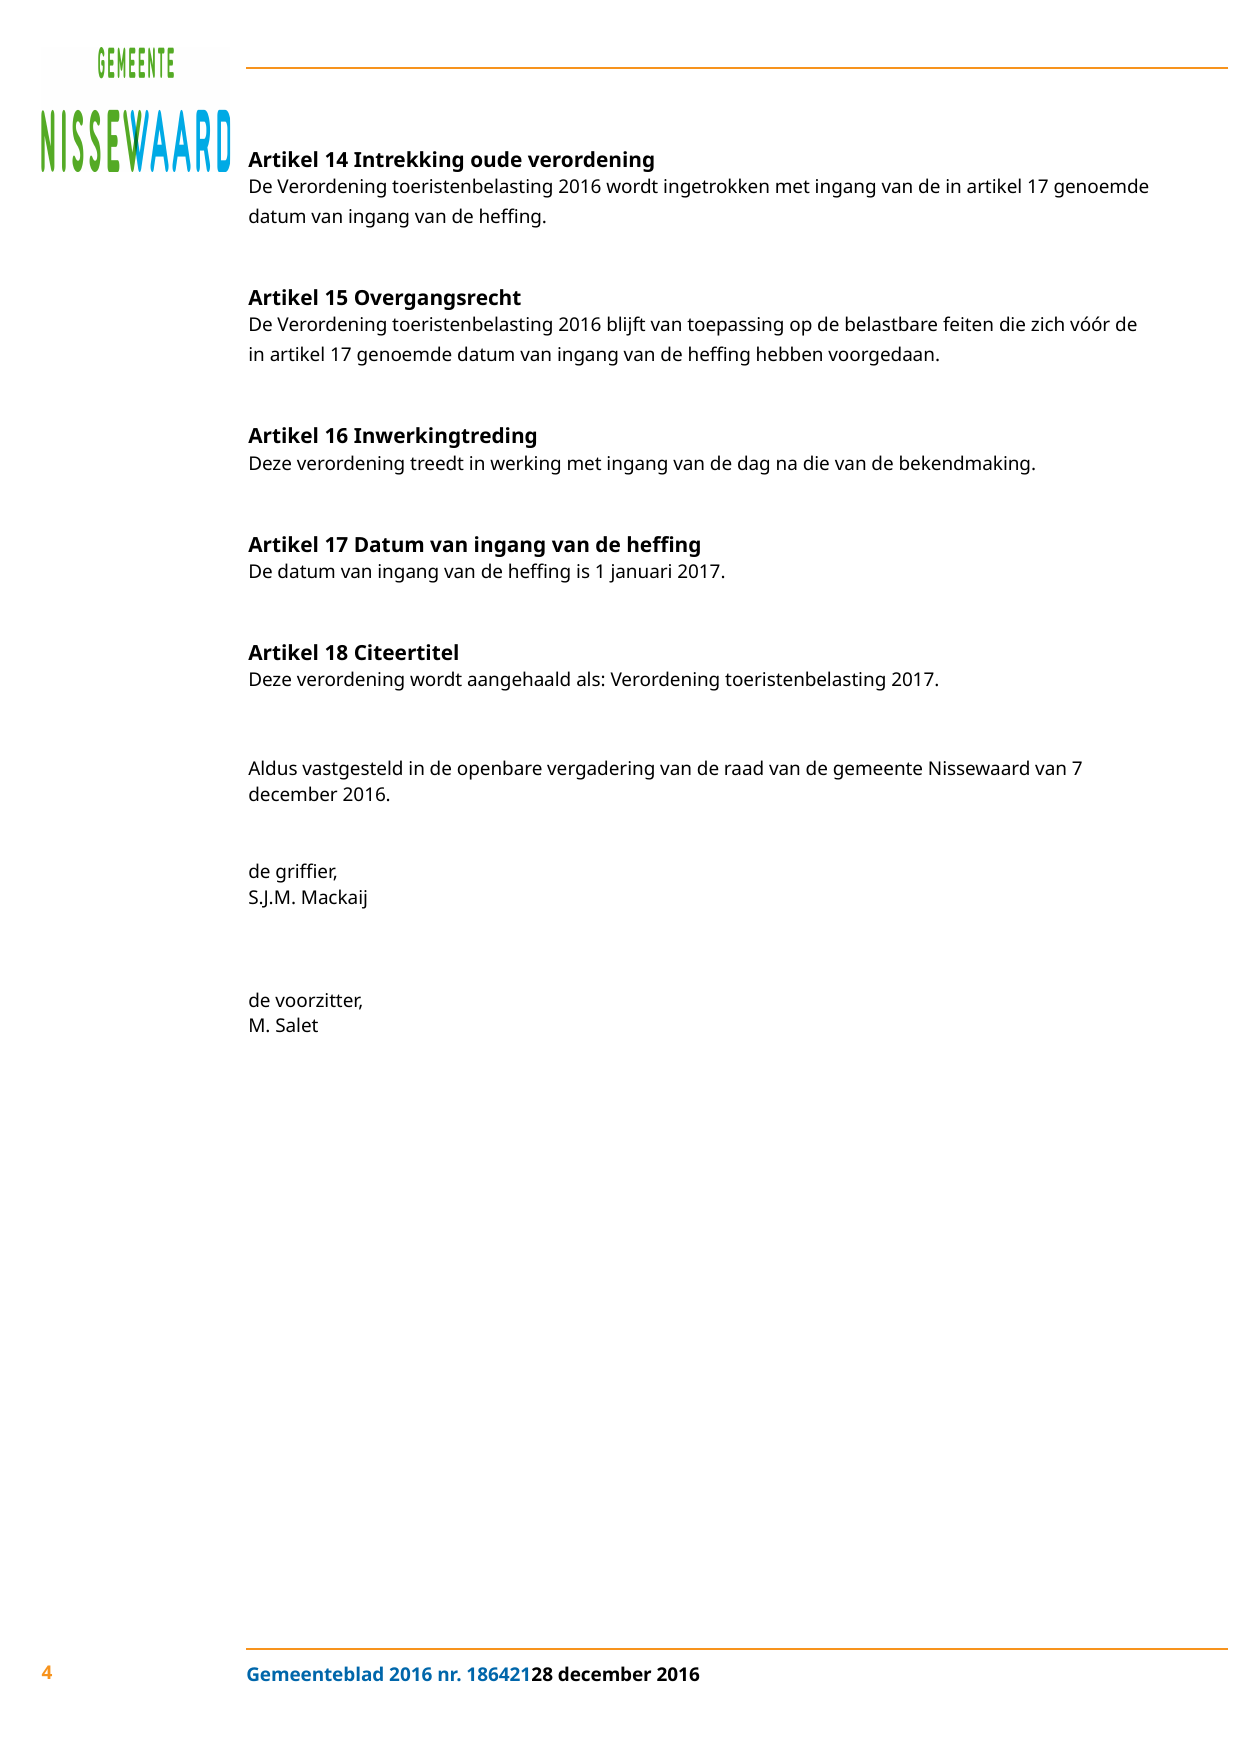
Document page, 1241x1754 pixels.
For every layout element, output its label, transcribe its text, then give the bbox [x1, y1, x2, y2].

picture [154, 157, 165, 172]
text de voorzitter, [248, 987, 1152, 1013]
text Deze verordening treedt in werking met ingang van de dag na die van de bekendmaking. [248, 450, 1152, 475]
text De Verordening toeristenbelasting 2016 wordt ingetrokken met ingang van de in artikel 17 genoemde datum van ingang van de heffing. [248, 174, 1152, 229]
picture [200, 151, 206, 172]
text De Verordening toeristenbelasting 2016 blijft van toepassing op de belastbare feiten die zich vóór de in artikel 17 genoemde datum van ingang van de heffing hebben voorgedaan. [248, 312, 1152, 367]
text Artikel 16 Inwerkingtreding [248, 421, 1152, 450]
text M. Salet [248, 1013, 1152, 1038]
text de griffier, [248, 858, 1152, 884]
picture [201, 122, 206, 138]
text De datum van ingang van de heffing is 1 januari 2017. [248, 558, 1152, 584]
text Artikel 17 Datum van ingang van de heffing [248, 530, 1152, 558]
picture [176, 157, 187, 172]
text Deze verordening wordt aangehaald als: Verordening toeristenbelasting 2017. [248, 667, 1152, 692]
text Artikel 18 Citeertitel [248, 638, 1152, 667]
text S.J.M. Mackaij [248, 884, 1152, 910]
picture [41, 47, 231, 172]
text Aldus vastgesteld in de openbare vergadering van de raad van de gemeente Nissewaard van 7 december 2016. [248, 755, 1152, 807]
picture [222, 122, 227, 160]
text Artikel 15 Overgangsrecht [248, 283, 1152, 312]
text Artikel 14 Intrekking oude verordening [248, 145, 1152, 174]
